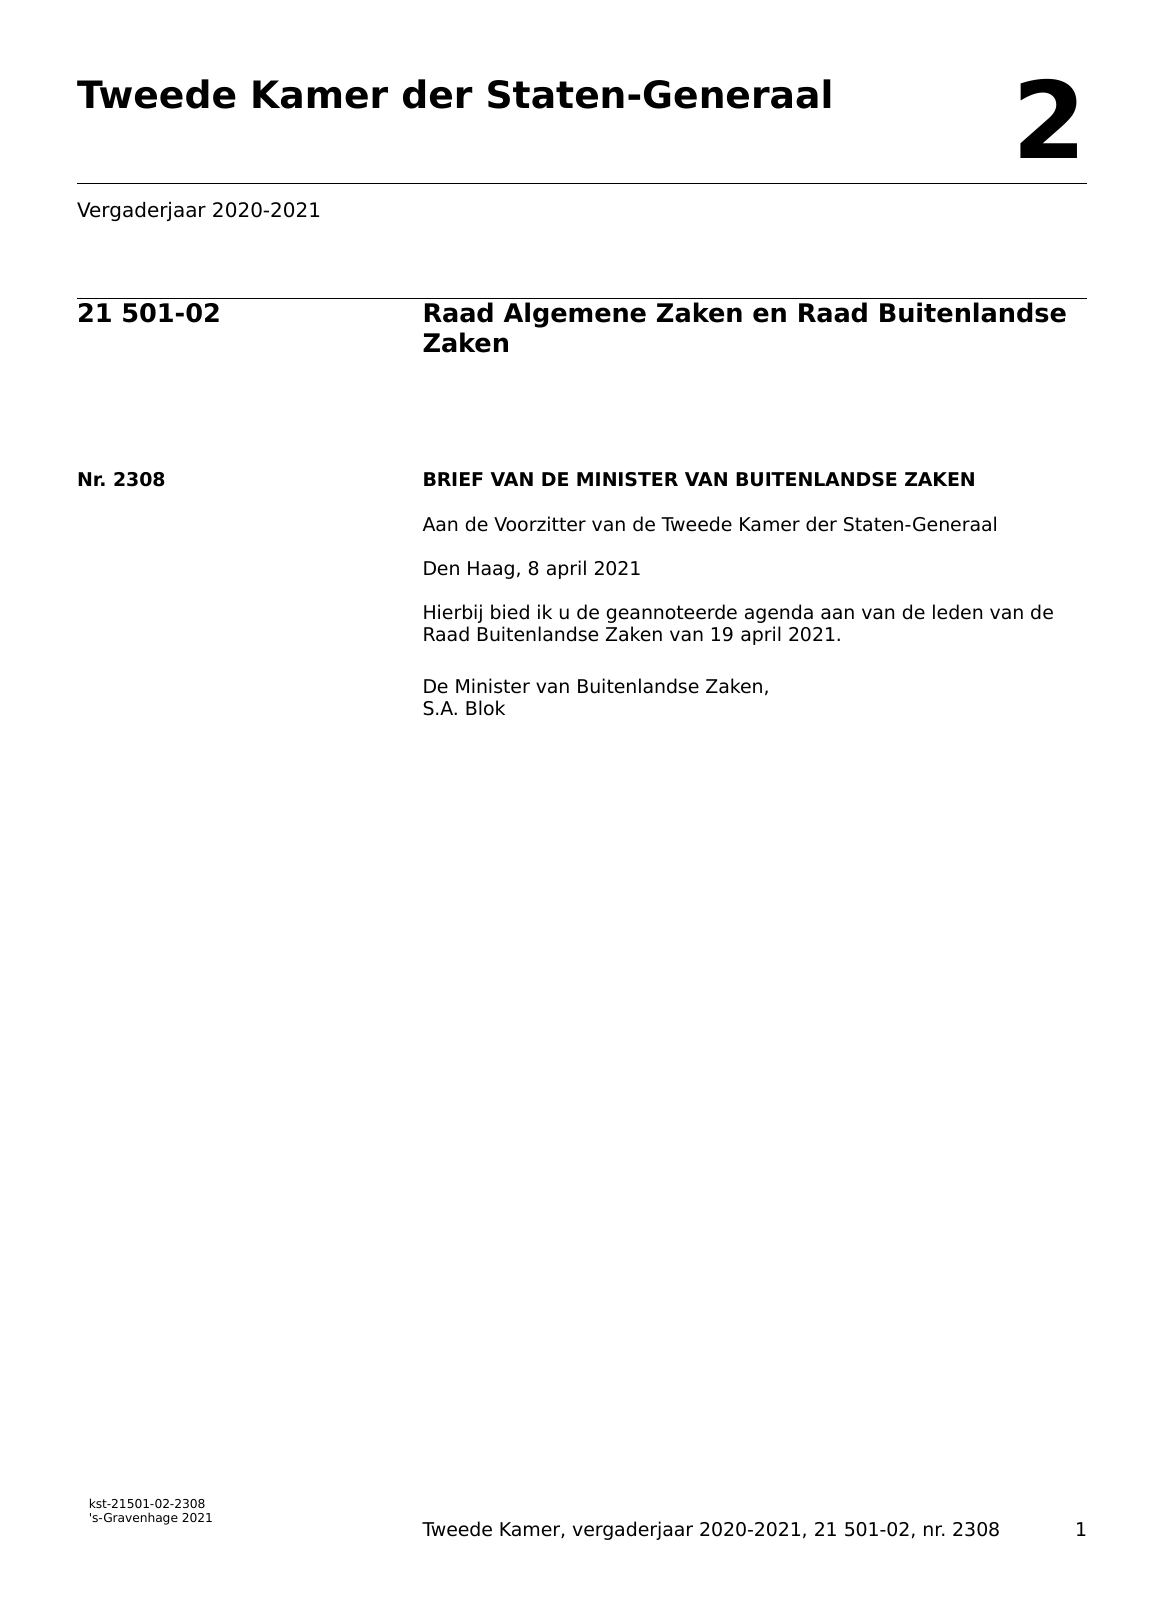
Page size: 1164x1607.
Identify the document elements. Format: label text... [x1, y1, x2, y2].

subtitle Nr. 2308 BRIEF VAN DE MINISTER VAN BUITENLANDSE ZAKEN [77, 469, 1087, 491]
table_header 2 [886, 59, 1087, 183]
table_header Tweede Kamer der Staten-Generaal [77, 59, 886, 183]
text kst-21501-02-2308 [88, 1497, 323, 1511]
text Hierbij bied ik u de geannoteerde agenda aan van de leden van de Raad Buitenlandse Zaken van 19 april 2021. [422, 602, 1087, 646]
subtitle 21 501-02 Raad Algemene Zaken en Raad Buitenlandse Zaken [77, 299, 1087, 358]
text 's-Gravenhage 2021 [88, 1511, 323, 1525]
table_cell Vergaderjaar 2020-2021 [77, 184, 1087, 298]
text Aan de Voorzitter van de Tweede Kamer der Staten-Generaal [422, 513, 1087, 536]
text Den Haag, 8 april 2021 [422, 558, 1087, 580]
text De Minister van Buitenlandse Zaken, S.A. Blok [422, 676, 1087, 720]
